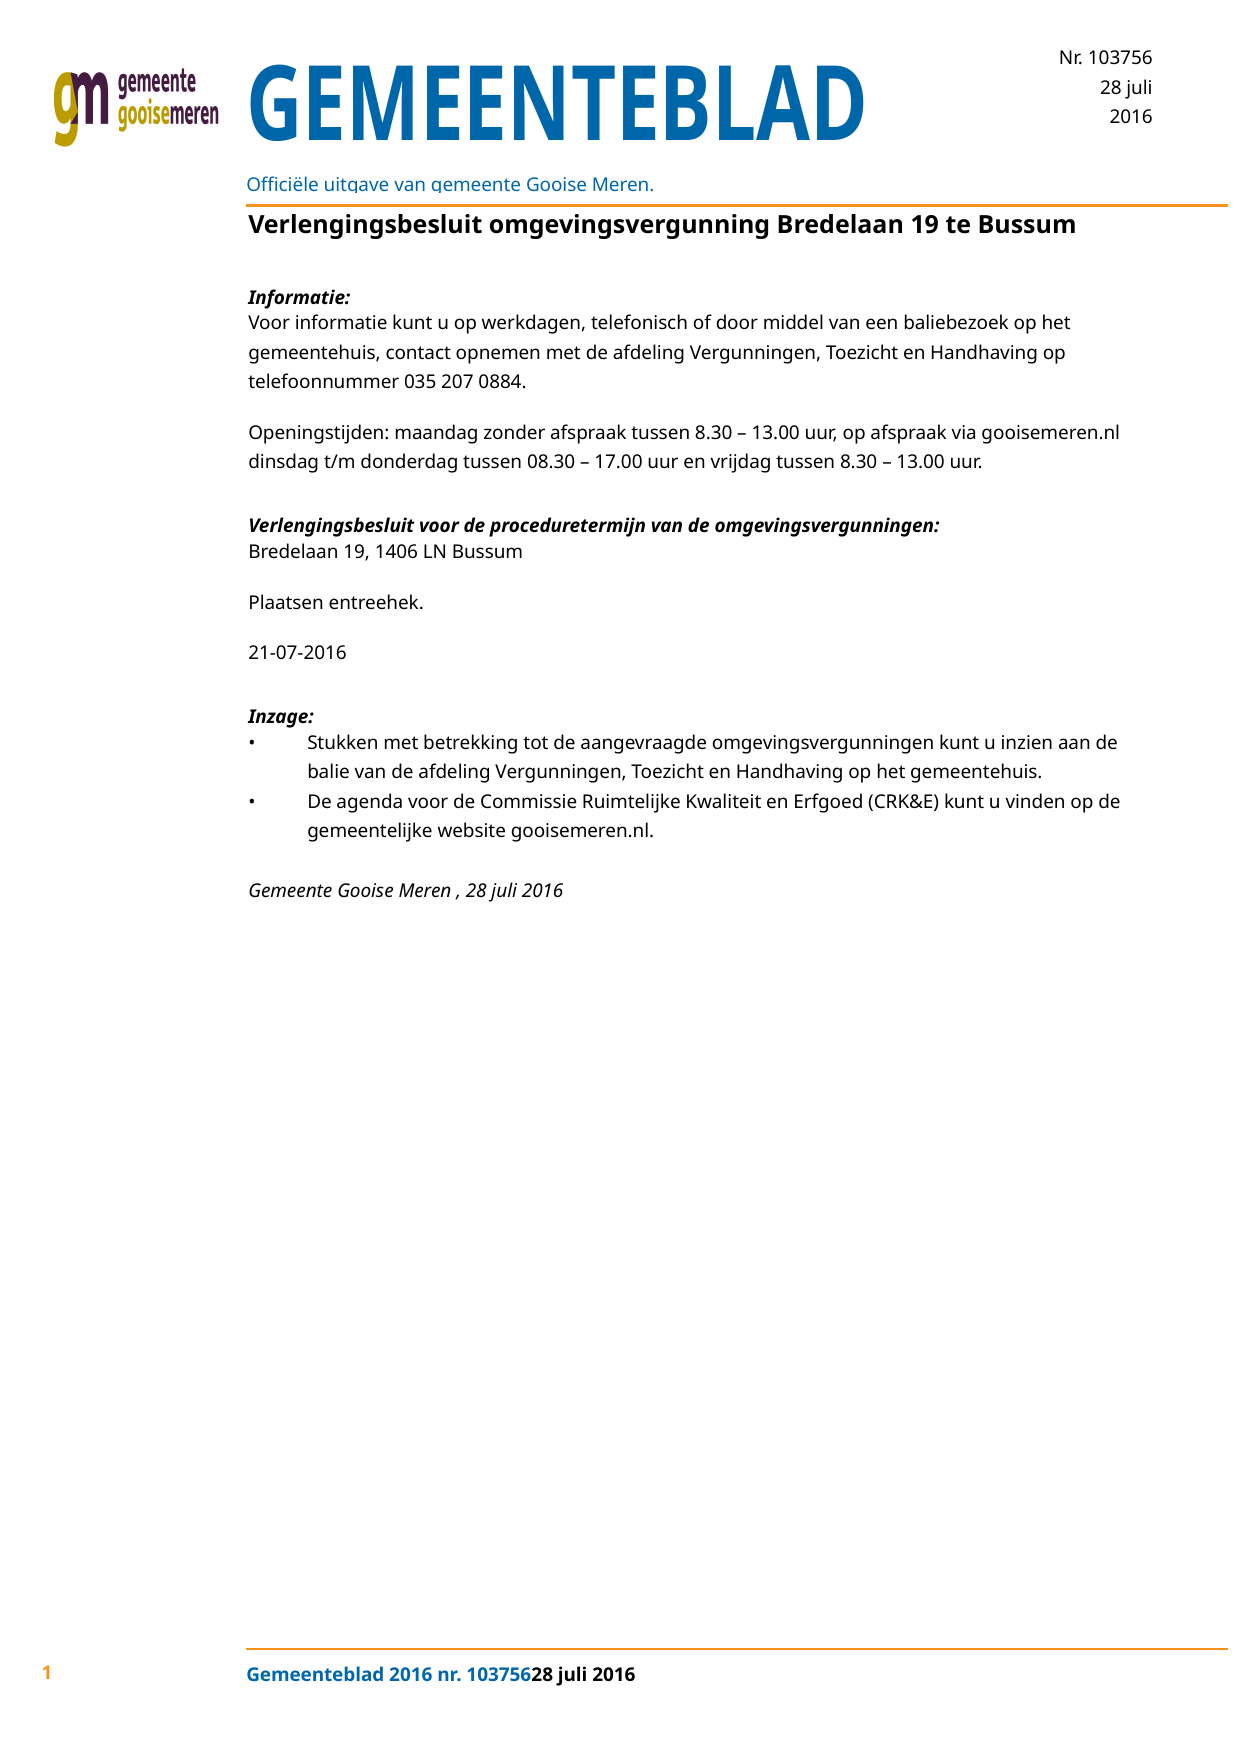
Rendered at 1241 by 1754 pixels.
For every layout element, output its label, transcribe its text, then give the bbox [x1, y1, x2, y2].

list Stukken met betrekking tot de aangevraagde omgevingsvergunningen kunt u inzien aan de balie van de afdeling Vergunningen, Toezicht en Handhaving op het gemeentehuis. [248, 729, 1152, 784]
text 21-07-2016 [248, 639, 1152, 665]
text Plaatsen entreehek. [248, 589, 1152, 614]
text Bredelaan 19, 1406 LN Bussum [248, 538, 1152, 564]
text Verlengingsbesluit voor de proceduretermijn van de omgevingsvergunningen: [248, 513, 1152, 538]
text Inzage: [248, 703, 1152, 729]
text Informatie: [248, 284, 1152, 309]
list De agenda voor de Commissie Ruimtelijke Kwaliteit en Erfgoed (CRK&E) kunt u vinden op de gemeentelijke website gooisemeren.nl. [248, 788, 1152, 843]
text Verlengingsbesluit omgevingsvergunning Bredelaan 19 te Bussum [248, 207, 1152, 241]
text Voor informatie kunt u op werkdagen, telefonisch of door middel van een baliebezoek op het gemeentehuis, contact opnemen met de afdeling Vergunningen, Toezicht en Handhaving op telefoonnummer 035 207 0884. [248, 309, 1152, 394]
text Gemeente Gooise Meren , 28 juli 2016 [248, 877, 1152, 903]
picture [41, 47, 231, 172]
text Openingstijden: maandag zonder afspraak tussen 8.30 – 13.00 uur, op afspraak via gooisemeren.nl dinsdag t/m donderdag tussen 08.30 – 17.00 uur en vrijdag tussen 8.30 – 13.00 uur. [248, 419, 1152, 474]
